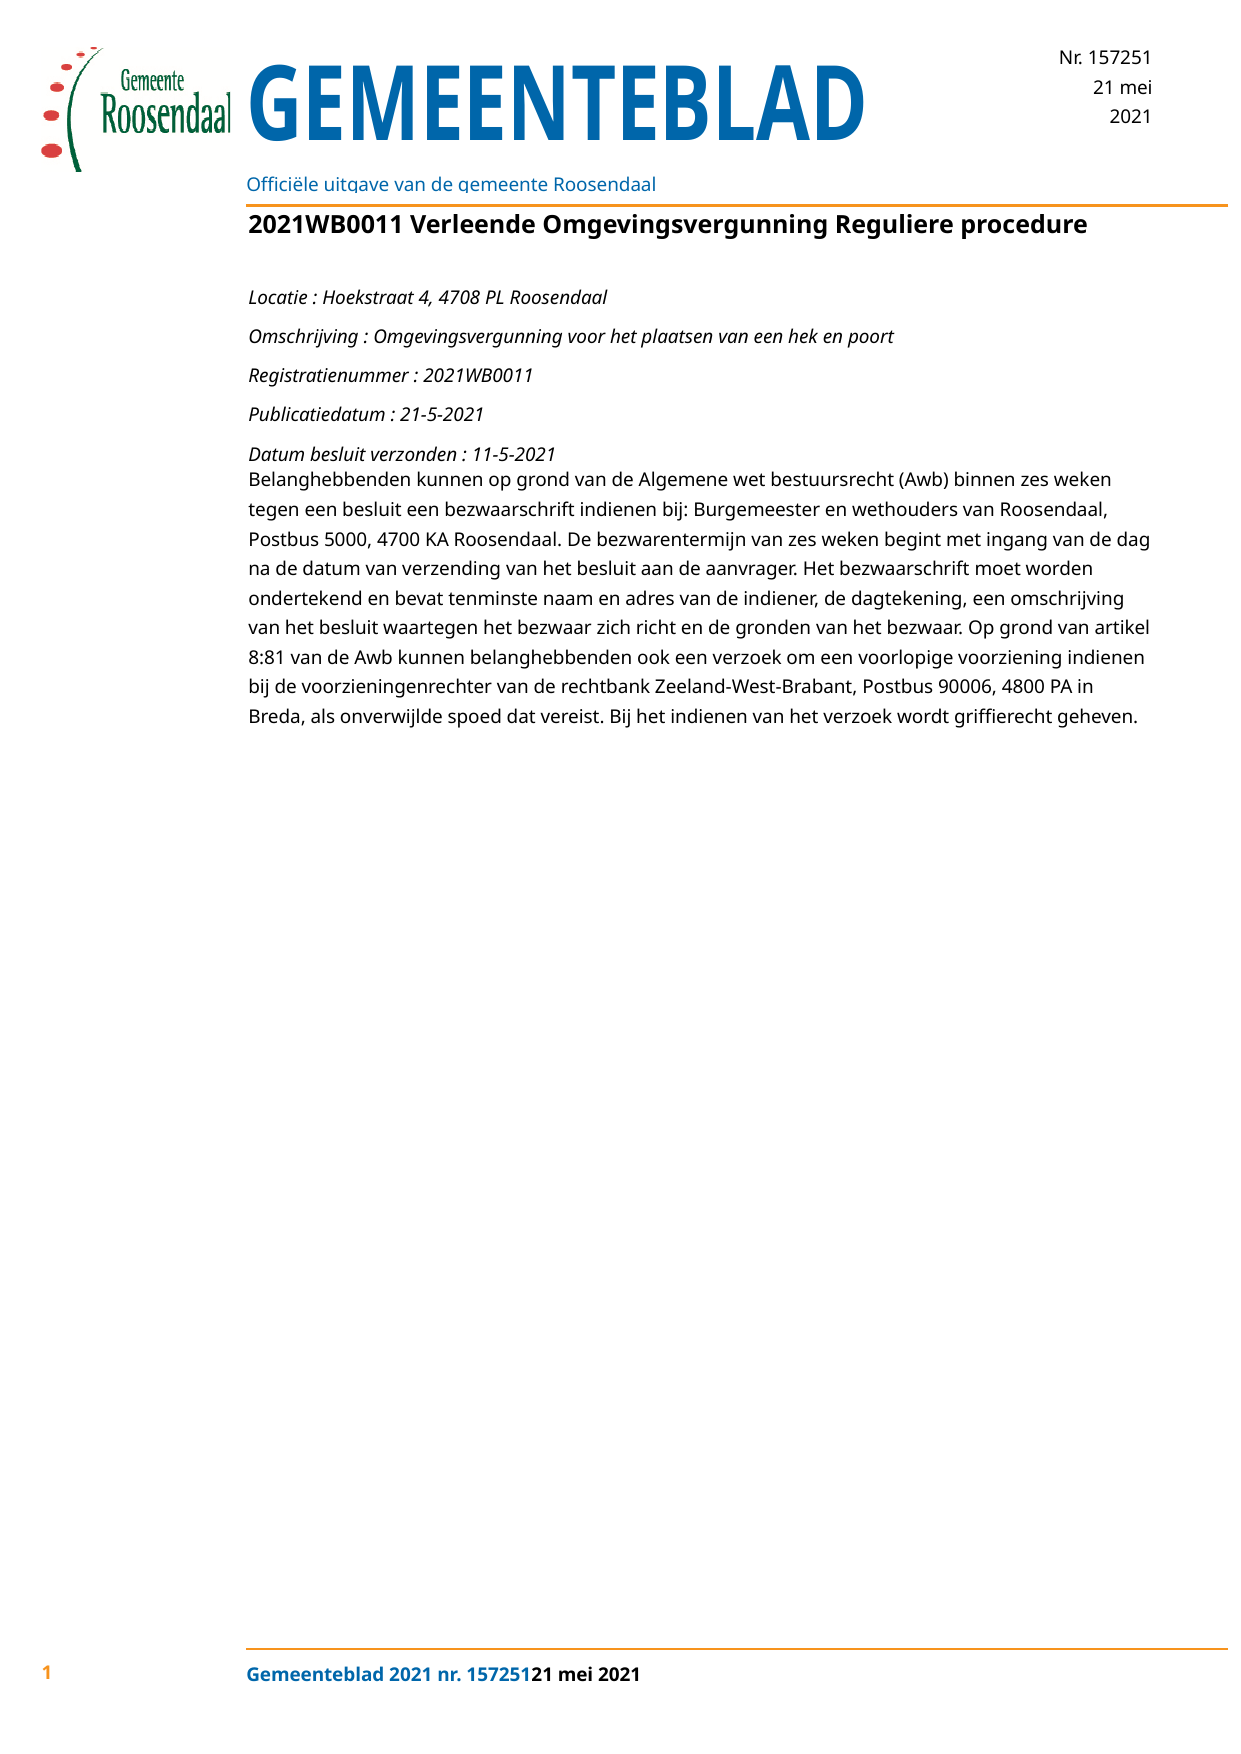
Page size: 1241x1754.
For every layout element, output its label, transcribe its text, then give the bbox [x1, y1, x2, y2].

text Datum besluit verzonden : 11-5-2021 [248, 441, 1152, 467]
text Registratienummer : 2021WB0011 [248, 362, 1152, 388]
text Belanghebbenden kunnen op grond van de Algemene wet bestuursrecht (Awb) binnen zes weken tegen een besluit een bezwaarschrift indienen bij: Burgemeester en wethouders van Roosendaal, Postbus 5000, 4700 KA Roosendaal. De bezwarentermijn van zes weken begint met ingang van de dag na de datum van verzending van het besluit aan de aanvrager. Het bezwaarschrift moet worden ondertekend en bevat tenminste naam en adres van de indiener, de dagtekening, een omschrijving van het besluit waartegen het bezwaar zich richt en de gronden van het bezwaar. Op grond van artikel 8:81 van de Awb kunnen belanghebbenden ook een verzoek om een voorlopige voorziening indienen bij de voorzieningenrechter van de rechtbank Zeeland-West-Brabant, Postbus 90006, 4800 PA in Breda, als onverwijlde spoed dat vereist. Bij het indienen van het verzoek wordt griffierecht geheven. [248, 467, 1152, 729]
text 2021WB0011 Verleende Omgevingsvergunning Reguliere procedure [248, 207, 1152, 241]
text Locatie : Hoekstraat 4, 4708 PL Roosendaal [248, 284, 1152, 309]
text Publicatiedatum : 21-5-2021 [248, 402, 1152, 427]
text Omschrijving : Omgevingsvergunning voor het plaatsen van een hek en poort [248, 323, 1152, 349]
picture [41, 47, 231, 172]
